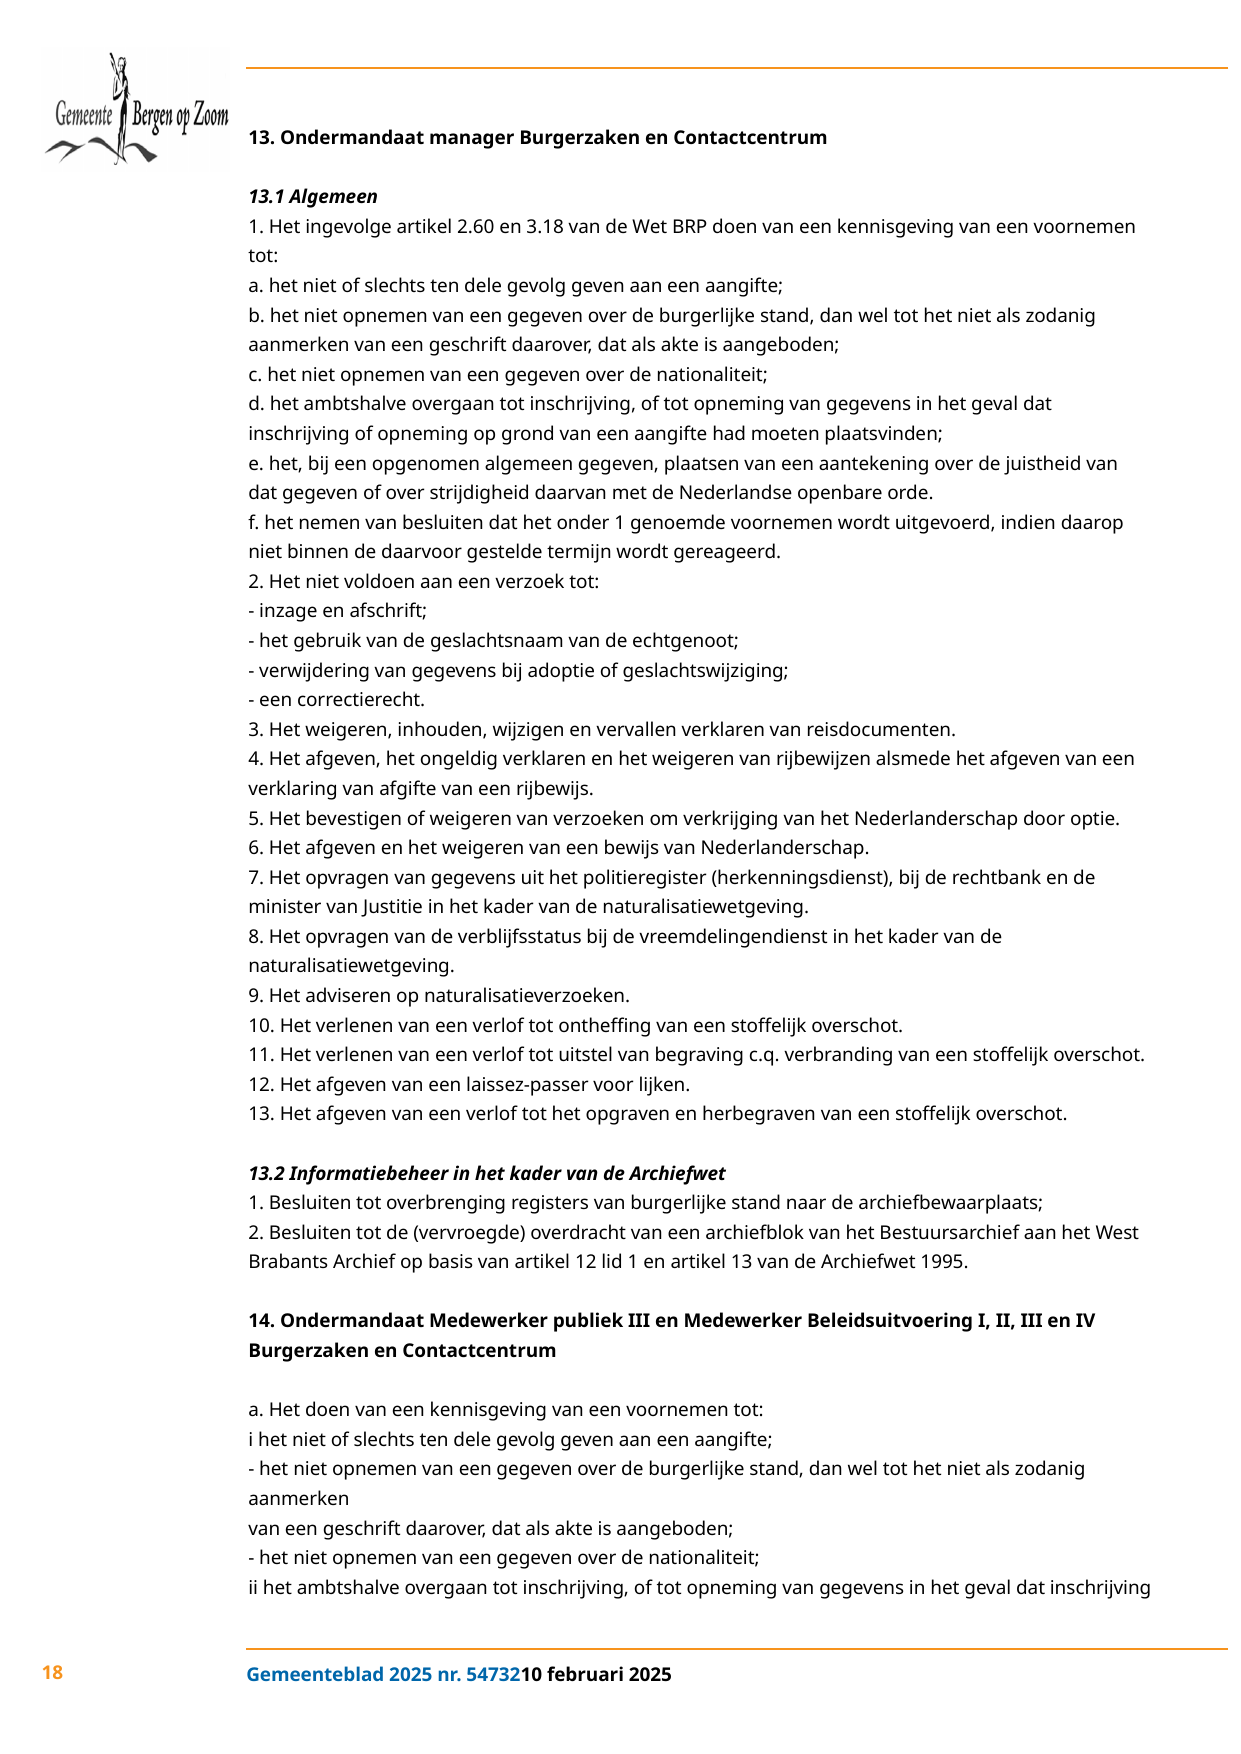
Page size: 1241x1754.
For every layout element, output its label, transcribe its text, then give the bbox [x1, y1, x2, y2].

text 11. Het verlenen van een verlof tot uitstel van begraving c.q. verbranding van een stoffelijk overschot. [248, 1041, 1152, 1067]
text - het gebruik van de geslachtsnaam van de echtgenoot; [248, 627, 1152, 653]
text 5. Het bevestigen of weigeren van verzoeken om verkrijging van het Nederlanderschap door optie. [248, 805, 1152, 831]
text 1. Het ingevolge artikel 2.60 en 3.18 van de Wet BRP doen van een kennisgeving van een voornemen tot: [248, 213, 1152, 268]
text 13. Het afgeven van een verlof tot het opgraven en herbegraven van een stoffelijk overschot. [248, 1101, 1152, 1126]
text 6. Het afgeven en het weigeren van een bewijs van Nederlanderschap. [248, 834, 1152, 860]
text - verwijdering van gegevens bij adoptie of geslachtswijziging; [248, 657, 1152, 683]
text f. het nemen van besluiten dat het onder 1 genoemde voornemen wordt uitgevoerd, indien daarop niet binnen de daarvoor gestelde termijn wordt gereageerd. [248, 509, 1152, 564]
text 10. Het verlenen van een verlof tot ontheffing van een stoffelijk overschot. [248, 1012, 1152, 1038]
text a. het niet of slechts ten dele gevolg geven aan een aangifte; [248, 272, 1152, 298]
text - een correctierecht. [248, 686, 1152, 712]
text 12. Het afgeven van een laissez-passer voor lijken. [248, 1071, 1152, 1097]
text e. het, bij een opgenomen algemeen gegeven, plaatsen van een aantekening over de juistheid van dat gegeven of over strijdigheid daarvan met de Nederlandse openbare orde. [248, 450, 1152, 505]
text 13. Ondermandaat manager Burgerzaken en Contactcentrum [248, 124, 1152, 150]
text 7. Het opvragen van gegevens uit het politieregister (herkenningsdienst), bij de rechtbank en de minister van Justitie in het kader van de naturalisatiewetgeving. [248, 864, 1152, 919]
text van een geschrift daarover, dat als akte is aangeboden; [248, 1515, 1152, 1541]
text ii het ambtshalve overgaan tot inschrijving, of tot opneming van gegevens in het geval dat inschrijving [248, 1574, 1152, 1600]
text a. Het doen van een kennisgeving van een voornemen tot: [248, 1396, 1152, 1422]
text 4. Het afgeven, het ongeldig verklaren en het weigeren van rijbewijzen alsmede het afgeven van een verklaring van afgifte van een rijbewijs. [248, 746, 1152, 801]
text - het niet opnemen van een gegeven over de burgerlijke stand, dan wel tot het niet als zodanig aanmerken [248, 1456, 1152, 1511]
picture [41, 47, 231, 172]
text - inzage en afschrift; [248, 598, 1152, 623]
text 8. Het opvragen van de verblijfsstatus bij de vreemdelingendienst in het kader van de naturalisatiewetgeving. [248, 923, 1152, 978]
text d. het ambtshalve overgaan tot inschrijving, of tot opneming van gegevens in het geval dat inschrijving of opneming op grond van een aangifte had moeten plaatsvinden; [248, 391, 1152, 446]
text 13.1 Algemeen [248, 183, 1152, 209]
text c. het niet opnemen van een gegeven over de nationaliteit; [248, 361, 1152, 387]
text 2. Het niet voldoen aan een verzoek tot: [248, 568, 1152, 594]
text 3. Het weigeren, inhouden, wijzigen en vervallen verklaren van reisdocumenten. [248, 716, 1152, 742]
text i het niet of slechts ten dele gevolg geven aan een aangifte; [248, 1426, 1152, 1452]
text 14. Ondermandaat Medewerker publiek III en Medewerker Beleidsuitvoering I, II, III en IV Burgerzaken en Contactcentrum [248, 1308, 1152, 1363]
text 1. Besluiten tot overbrenging registers van burgerlijke stand naar de archiefbewaarplaats; [248, 1189, 1152, 1215]
text b. het niet opnemen van een gegeven over de burgerlijke stand, dan wel tot het niet als zodanig aanmerken van een geschrift daarover, dat als akte is aangeboden; [248, 302, 1152, 357]
text 2. Besluiten tot de (vervroegde) overdracht van een archiefblok van het Bestuursarchief aan het West Brabants Archief op basis van artikel 12 lid 1 en artikel 13 van de Archiefwet 1995. [248, 1219, 1152, 1274]
text 9. Het adviseren op naturalisatieverzoeken. [248, 982, 1152, 1008]
text - het niet opnemen van een gegeven over de nationaliteit; [248, 1544, 1152, 1570]
text 13.2 Informatiebeheer in het kader van de Archiefwet [248, 1160, 1152, 1186]
